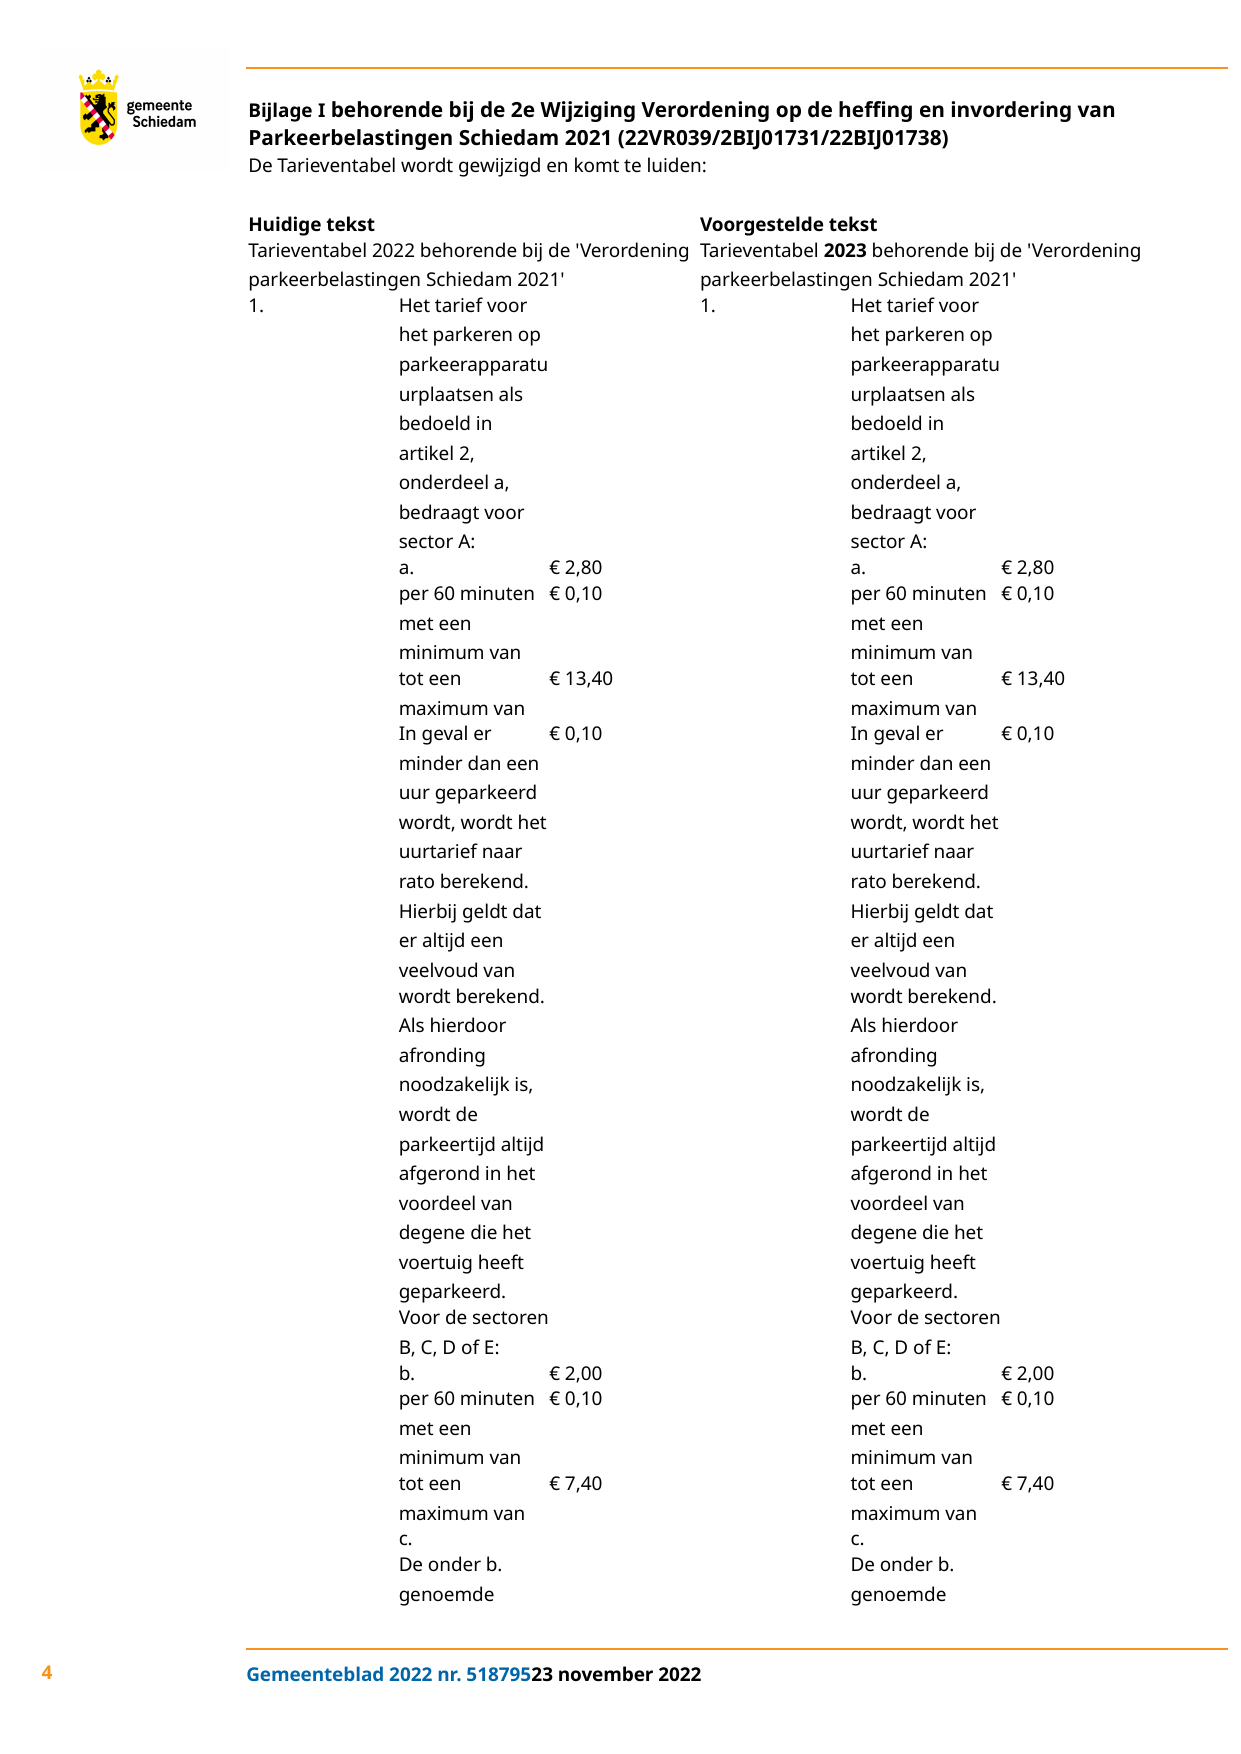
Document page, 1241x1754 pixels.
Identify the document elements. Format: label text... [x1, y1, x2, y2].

table_cell [248, 1470, 398, 1526]
table_cell Tarieventabel 2022 behorende bij de 'Verordening parkeerbelastingen Schiedam 2021' [248, 237, 700, 292]
table_cell € 2,00 [549, 1360, 700, 1385]
table_cell [248, 665, 398, 720]
table_cell € 13,40 [549, 665, 700, 720]
table_cell c. [399, 1526, 549, 1551]
table_cell [700, 1526, 850, 1551]
table_cell per 60 minuten met een minimum van [850, 580, 1001, 665]
table_cell [700, 555, 850, 580]
table_cell [248, 555, 398, 580]
table_cell Voor de sectoren B, C, D of E: [399, 1304, 549, 1360]
table_cell In geval er minder dan een uur geparkeerd wordt, wordt het uurtarief naar rato berekend. Hierbij geldt dat er altijd een veelvoud van [850, 720, 1001, 983]
table_header Voorgestelde tekst [700, 211, 1152, 237]
table_cell tot een maximum van [399, 665, 549, 720]
table_cell tot een maximum van [850, 665, 1001, 720]
table_cell € 7,40 [1001, 1470, 1152, 1526]
table_cell Voor de sectoren B, C, D of E: [850, 1304, 1001, 1360]
table_cell Tarieventabel 2023 behorende bij de 'Verordening parkeerbelastingen Schiedam 2021' [700, 237, 1152, 292]
table_cell € 0,10 [549, 1385, 700, 1470]
text De Tarieventabel wordt gewijzigd en komt te luiden: [248, 152, 1152, 177]
table_cell € 2,80 [1001, 555, 1152, 580]
table_cell [1001, 292, 1152, 554]
table_cell [700, 1470, 850, 1526]
table_cell [549, 983, 700, 1304]
table_cell In geval er minder dan een uur geparkeerd wordt, wordt het uurtarief naar rato berekend. Hierbij geldt dat er altijd een veelvoud van [399, 720, 549, 983]
table_cell [248, 580, 398, 665]
table_cell De onder b. genoemde [850, 1551, 1001, 1607]
table_cell € 2,80 [549, 555, 700, 580]
table_header Huidige tekst [248, 211, 700, 237]
table_cell € 0,10 [549, 580, 700, 665]
picture [41, 47, 231, 172]
table_cell [248, 1360, 398, 1385]
table_cell € 2,00 [1001, 1360, 1152, 1385]
table_cell tot een maximum van [850, 1470, 1001, 1526]
table_cell [700, 720, 850, 983]
table_cell [1001, 1304, 1152, 1360]
table_cell 1. [248, 292, 398, 554]
table_cell [248, 1526, 398, 1551]
table_cell [700, 1551, 850, 1607]
table_cell Het tarief voor het parkeren op parkeerapparatuurplaatsen als bedoeld in artikel 2, onderdeel a, bedraagt voor sector A: [850, 292, 1001, 554]
table_cell [700, 983, 850, 1304]
table_cell [1001, 983, 1152, 1304]
table_cell € 0,10 [1001, 1385, 1152, 1470]
table_cell wordt berekend. Als hierdoor afronding noodzakelijk is, wordt de parkeertijd altijd afgerond in het voordeel van degene die het voertuig heeft geparkeerd. [399, 983, 549, 1304]
table_cell 1. [700, 292, 850, 554]
table_cell € 0,10 [1001, 720, 1152, 983]
table_cell b. [850, 1360, 1001, 1385]
table_cell [1001, 1526, 1152, 1551]
table_cell [700, 1304, 850, 1360]
table_cell Het tarief voor het parkeren op parkeerapparatuurplaatsen als bedoeld in artikel 2, onderdeel a, bedraagt voor sector A: [399, 292, 549, 554]
table_cell [700, 1385, 850, 1470]
table_cell € 13,40 [1001, 665, 1152, 720]
table_cell [549, 1304, 700, 1360]
table_cell € 0,10 [549, 720, 700, 983]
table_cell [700, 1360, 850, 1385]
table_cell [549, 1526, 700, 1551]
table_cell [1001, 1551, 1152, 1607]
table_cell a. [850, 555, 1001, 580]
table_cell wordt berekend. Als hierdoor afronding noodzakelijk is, wordt de parkeertijd altijd afgerond in het voordeel van degene die het voertuig heeft geparkeerd. [850, 983, 1001, 1304]
table_cell [248, 983, 398, 1304]
table_cell per 60 minuten met een minimum van [850, 1385, 1001, 1470]
table_cell € 0,10 [1001, 580, 1152, 665]
text Bijlage I behorende bij de 2e Wijziging Verordening op de heffing en invordering van Parkeerbelastingen Schiedam 2021 (22VR039/2BIJ01731/22BIJ01738) [248, 95, 1152, 152]
table_cell [248, 1385, 398, 1470]
table_cell per 60 minuten met een minimum van [399, 1385, 549, 1470]
table_cell [549, 1551, 700, 1607]
table_cell tot een maximum van [399, 1470, 549, 1526]
table_cell b. [399, 1360, 549, 1385]
table_cell a. [399, 555, 549, 580]
table_cell [248, 1304, 398, 1360]
table_cell [549, 292, 700, 554]
table_cell [700, 665, 850, 720]
table_cell [700, 580, 850, 665]
table_cell [248, 1551, 398, 1607]
table_cell De onder b. genoemde [399, 1551, 549, 1607]
table_cell c. [850, 1526, 1001, 1551]
table_cell [248, 720, 398, 983]
table_cell per 60 minuten met een minimum van [399, 580, 549, 665]
table_cell € 7,40 [549, 1470, 700, 1526]
